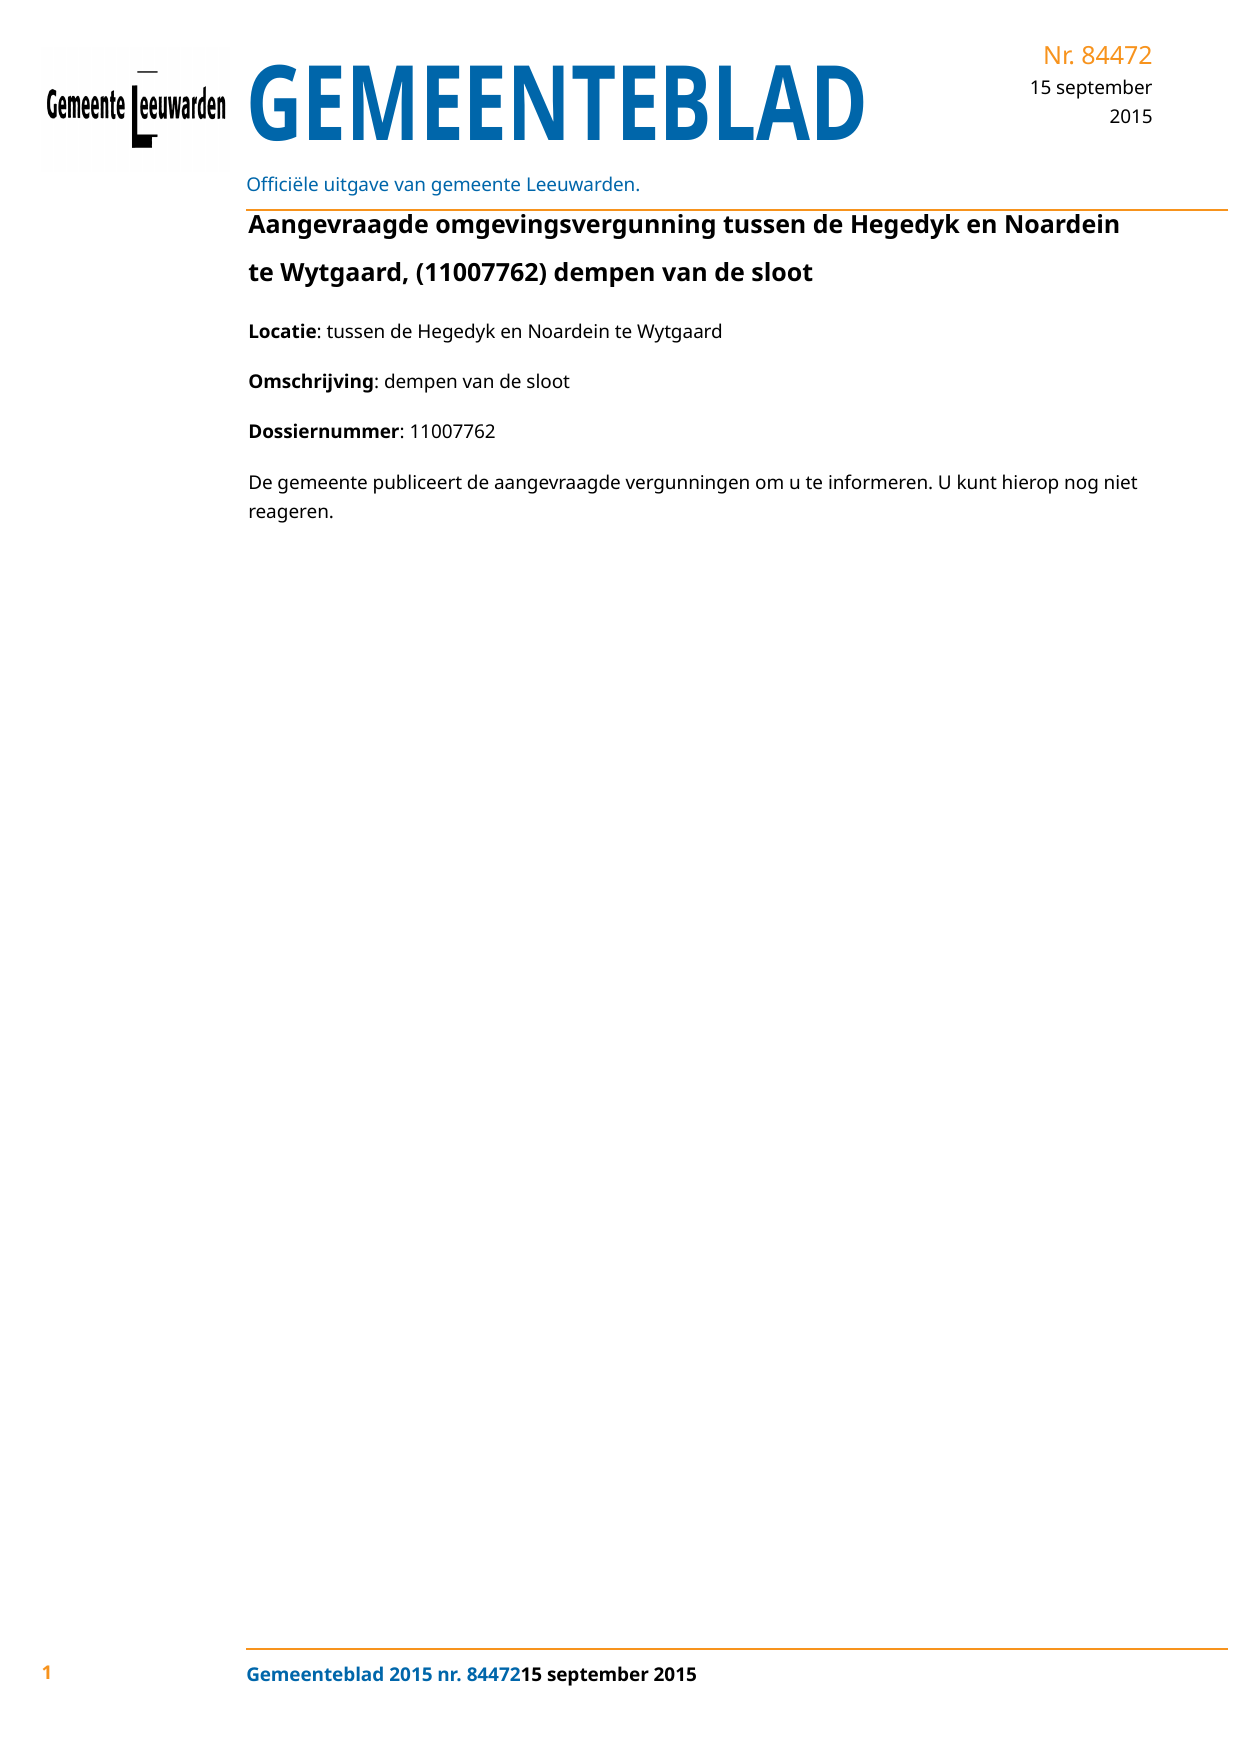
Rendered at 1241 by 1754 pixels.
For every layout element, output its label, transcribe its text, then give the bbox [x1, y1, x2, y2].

text Aangevraagde omgevingsvergunning tussen de Hegedyk en Noardein te Wytgaard, (11007762) dempen van de sloot [248, 211, 1152, 288]
text Locatie: tussen de Hegedyk en Noardein te Wytgaard [248, 318, 1152, 344]
text De gemeente publiceert de aangevraagde vergunningen om u te informeren. U kunt hierop nog niet reageren. [248, 469, 1152, 524]
text Dossiernummer: 11007762 [248, 419, 1152, 444]
text Omschrijving: dempen van de sloot [248, 368, 1152, 394]
picture [41, 47, 231, 172]
